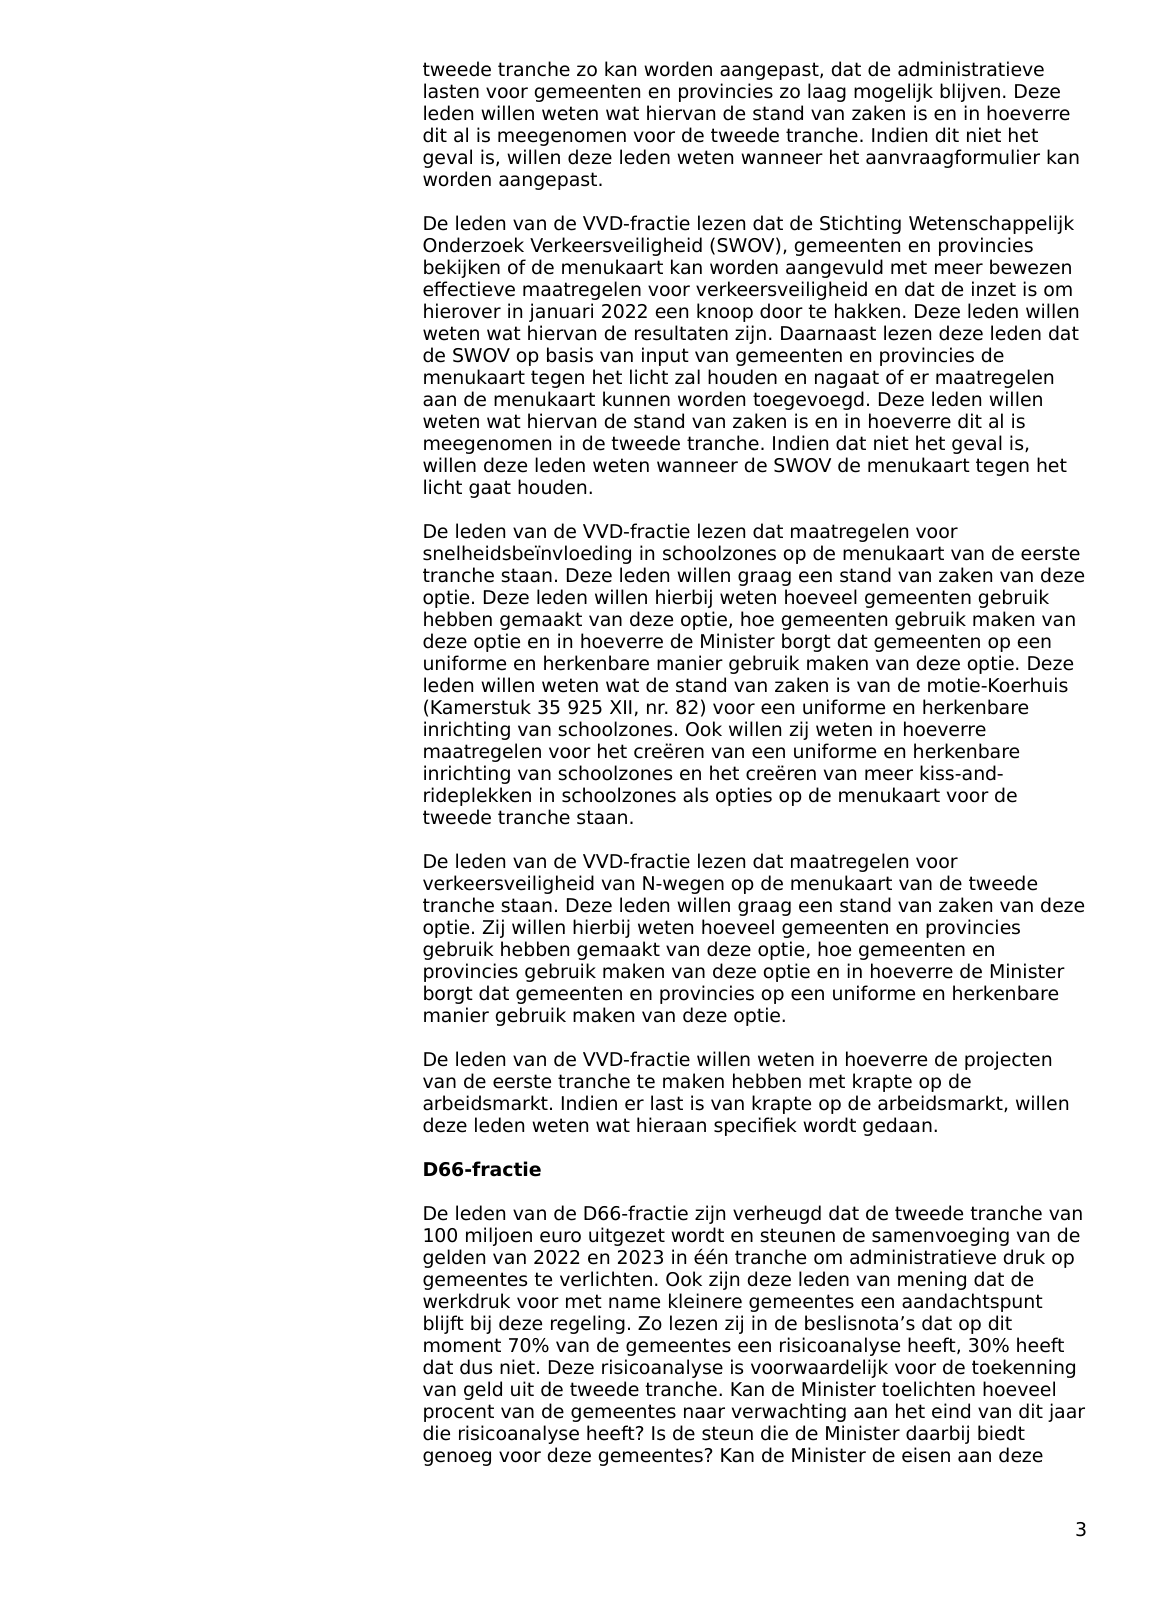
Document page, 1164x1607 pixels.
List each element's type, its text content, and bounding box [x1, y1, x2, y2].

text tweede tranche zo kan worden aangepast, dat de administratieve lasten voor gemeenten en provincies zo laag mogelijk blijven. Deze leden willen weten wat hiervan de stand van zaken is en in hoeverre dit al is meegenomen voor de tweede tranche. Indien dit niet het geval is, willen deze leden weten wanneer het aanvraagformulier kan worden aangepast. [422, 59, 1087, 191]
text De leden van de VVD-fractie lezen dat de Stichting Wetenschappelijk Onderzoek Verkeersveiligheid (SWOV), gemeenten en provincies bekijken of de menukaart kan worden aangevuld met meer bewezen effectieve maatregelen voor verkeersveiligheid en dat de inzet is om hierover in januari 2022 een knoop door te hakken. Deze leden willen weten wat hiervan de resultaten zijn. Daarnaast lezen deze leden dat de SWOV op basis van input van gemeenten en provincies de menukaart tegen het licht zal houden en nagaat of er maatregelen aan de menukaart kunnen worden toegevoegd. Deze leden willen weten wat hiervan de stand van zaken is en in hoeverre dit al is meegenomen in de tweede tranche. Indien dat niet het geval is, willen deze leden weten wanneer de SWOV de menukaart tegen het licht gaat houden. [422, 213, 1087, 499]
text De leden van de VVD-fractie willen weten in hoeverre de projecten van de eerste tranche te maken hebben met krapte op de arbeidsmarkt. Indien er last is van krapte op de arbeidsmarkt, willen deze leden weten wat hieraan specifiek wordt gedaan. [422, 1049, 1087, 1137]
text De leden van de VVD-fractie lezen dat maatregelen voor verkeersveiligheid van N-wegen op de menukaart van de tweede tranche staan. Deze leden willen graag een stand van zaken van deze optie. Zij willen hierbij weten hoeveel gemeenten en provincies gebruik hebben gemaakt van deze optie, hoe gemeenten en provincies gebruik maken van deze optie en in hoeverre de Minister borgt dat gemeenten en provincies op een uniforme en herkenbare manier gebruik maken van deze optie. [422, 851, 1087, 1027]
text De leden van de VVD-fractie lezen dat maatregelen voor snelheidsbeïnvloeding in schoolzones op de menukaart van de eerste tranche staan. Deze leden willen graag een stand van zaken van deze optie. Deze leden willen hierbij weten hoeveel gemeenten gebruik hebben gemaakt van deze optie, hoe gemeenten gebruik maken van deze optie en in hoeverre de Minister borgt dat gemeenten op een uniforme en herkenbare manier gebruik maken van deze optie. Deze leden willen weten wat de stand van zaken is van de motie-Koerhuis (Kamerstuk 35 925 XII, nr. 82) voor een uniforme en herkenbare inrichting van schoolzones. Ook willen zij weten in hoeverre maatregelen voor het creëren van een uniforme en herkenbare inrichting van schoolzones en het creëren van meer kiss-and-rideplekken in schoolzones als opties op de menukaart voor de tweede tranche staan. [422, 521, 1087, 829]
text De leden van de D66-fractie zijn verheugd dat de tweede tranche van 100 miljoen euro uitgezet wordt en steunen de samenvoeging van de gelden van 2022 en 2023 in één tranche om administratieve druk op gemeentes te verlichten. Ook zijn deze leden van mening dat de werkdruk voor met name kleinere gemeentes een aandachtspunt blijft bij deze regeling. Zo lezen zij in de beslisnota’s dat op dit moment 70% van de gemeentes een risicoanalyse heeft, 30% heeft dat dus niet. Deze risicoanalyse is voorwaardelijk voor de toekenning van geld uit de tweede tranche. Kan de Minister toelichten hoeveel procent van de gemeentes naar verwachting aan het eind van dit jaar die risicoanalyse heeft? Is de steun die de Minister daarbij biedt genoeg voor deze gemeentes? Kan de Minister de eisen aan deze [422, 1203, 1087, 1467]
subtitle D66-fractie [422, 1159, 1087, 1181]
